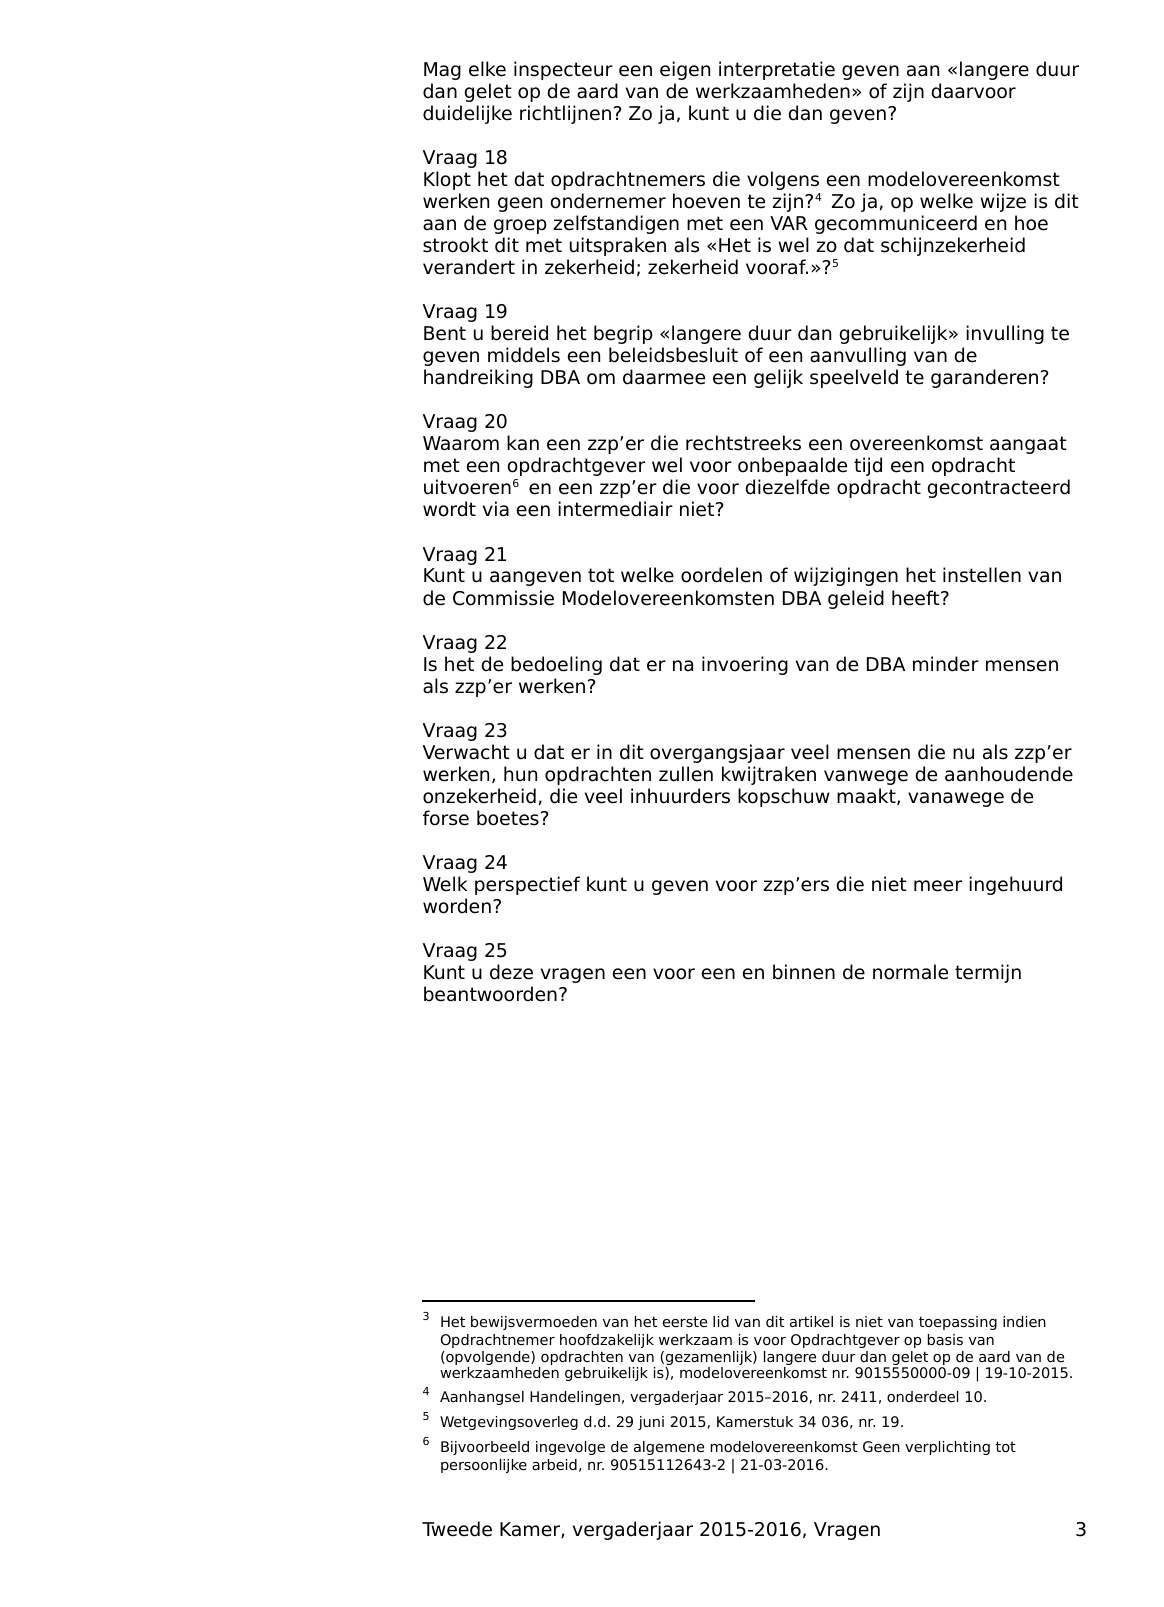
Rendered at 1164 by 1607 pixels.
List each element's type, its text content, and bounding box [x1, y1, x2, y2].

text Het bewijsvermoeden van het eerste lid van dit artikel is niet van toepassing indien Opdrachtnemer hoofdzakelijk werkzaam is voor Opdrachtgever op basis van (opvolgende) opdrachten van (gezamenlijk) langere duur dan gelet op de aard van de werkzaamheden gebruikelijk is), modelovereenkomst nr. 9015550000-09 | 19-10-2015. [422, 1310, 1087, 1382]
text Vraag 19 [422, 301, 1087, 323]
text Bent u bereid het begrip «langere duur dan gebruikelijk» invulling te geven middels een beleidsbesluit of een aanvulling van de handreiking DBA om daarmee een gelijk speelveld te garanderen? [422, 323, 1087, 389]
text Vraag 21 [422, 543, 1087, 565]
text Vraag 24 [422, 852, 1087, 874]
text Vraag 25 [422, 940, 1087, 962]
text Bijvoorbeeld ingevolge de algemene modelovereenkomst Geen verplichting tot persoonlijke arbeid, nr. 90515112643-2 | 21-03-2016. [422, 1435, 1087, 1474]
text Klopt het dat opdrachtnemers die volgens een modelovereenkomst werken geen ondernemer hoeven te zijn? Zo ja, op welke wijze is dit aan de groep zelfstandigen met een VAR gecommuniceerd en hoe strookt dit met uitspraken als «Het is wel zo dat schijnzekerheid verandert in zekerheid; zekerheid vooraf.»? [422, 169, 1087, 279]
text Welk perspectief kunt u geven voor zzp’ers die niet meer ingehuurd worden? [422, 874, 1087, 918]
text Is het de bedoeling dat er na invoering van de DBA minder mensen als zzp’er werken? [422, 653, 1087, 697]
text Kunt u aangeven tot welke oordelen of wijzigingen het instellen van de Commissie Modelovereenkomsten DBA geleid heeft? [422, 565, 1087, 609]
text Verwacht u dat er in dit overgangsjaar veel mensen die nu als zzp’er werken, hun opdrachten zullen kwijtraken vanwege de aanhoudende onzekerheid, die veel inhuurders kopschuw maakt, vanawege de forse boetes? [422, 742, 1087, 829]
text Wetgevingsoverleg d.d. 29 juni 2015, Kamerstuk 34 036, nr. 19. [422, 1410, 1087, 1432]
text Kunt u deze vragen een voor een en binnen de normale termijn beantwoorden? [422, 962, 1087, 1006]
text Mag elke inspecteur een eigen interpretatie geven aan «langere duur dan gelet op de aard van de werkzaamheden» of zijn daarvoor duidelijke richtlijnen? Zo ja, kunt u die dan geven? [422, 59, 1087, 125]
text Vraag 18 [422, 147, 1087, 169]
text Vraag 23 [422, 720, 1087, 742]
text Aanhangsel Handelingen, vergaderjaar 2015–2016, nr. 2411, onderdeel 10. [422, 1385, 1087, 1407]
text Waarom kan een zzp’er die rechtstreeks een overeenkomst aangaat met een opdrachtgever wel voor onbepaalde tijd een opdracht uitvoeren en een zzp’er die voor diezelfde opdracht gecontracteerd wordt via een intermediair niet? [422, 433, 1087, 521]
text Vraag 20 [422, 411, 1087, 433]
text Vraag 22 [422, 632, 1087, 653]
